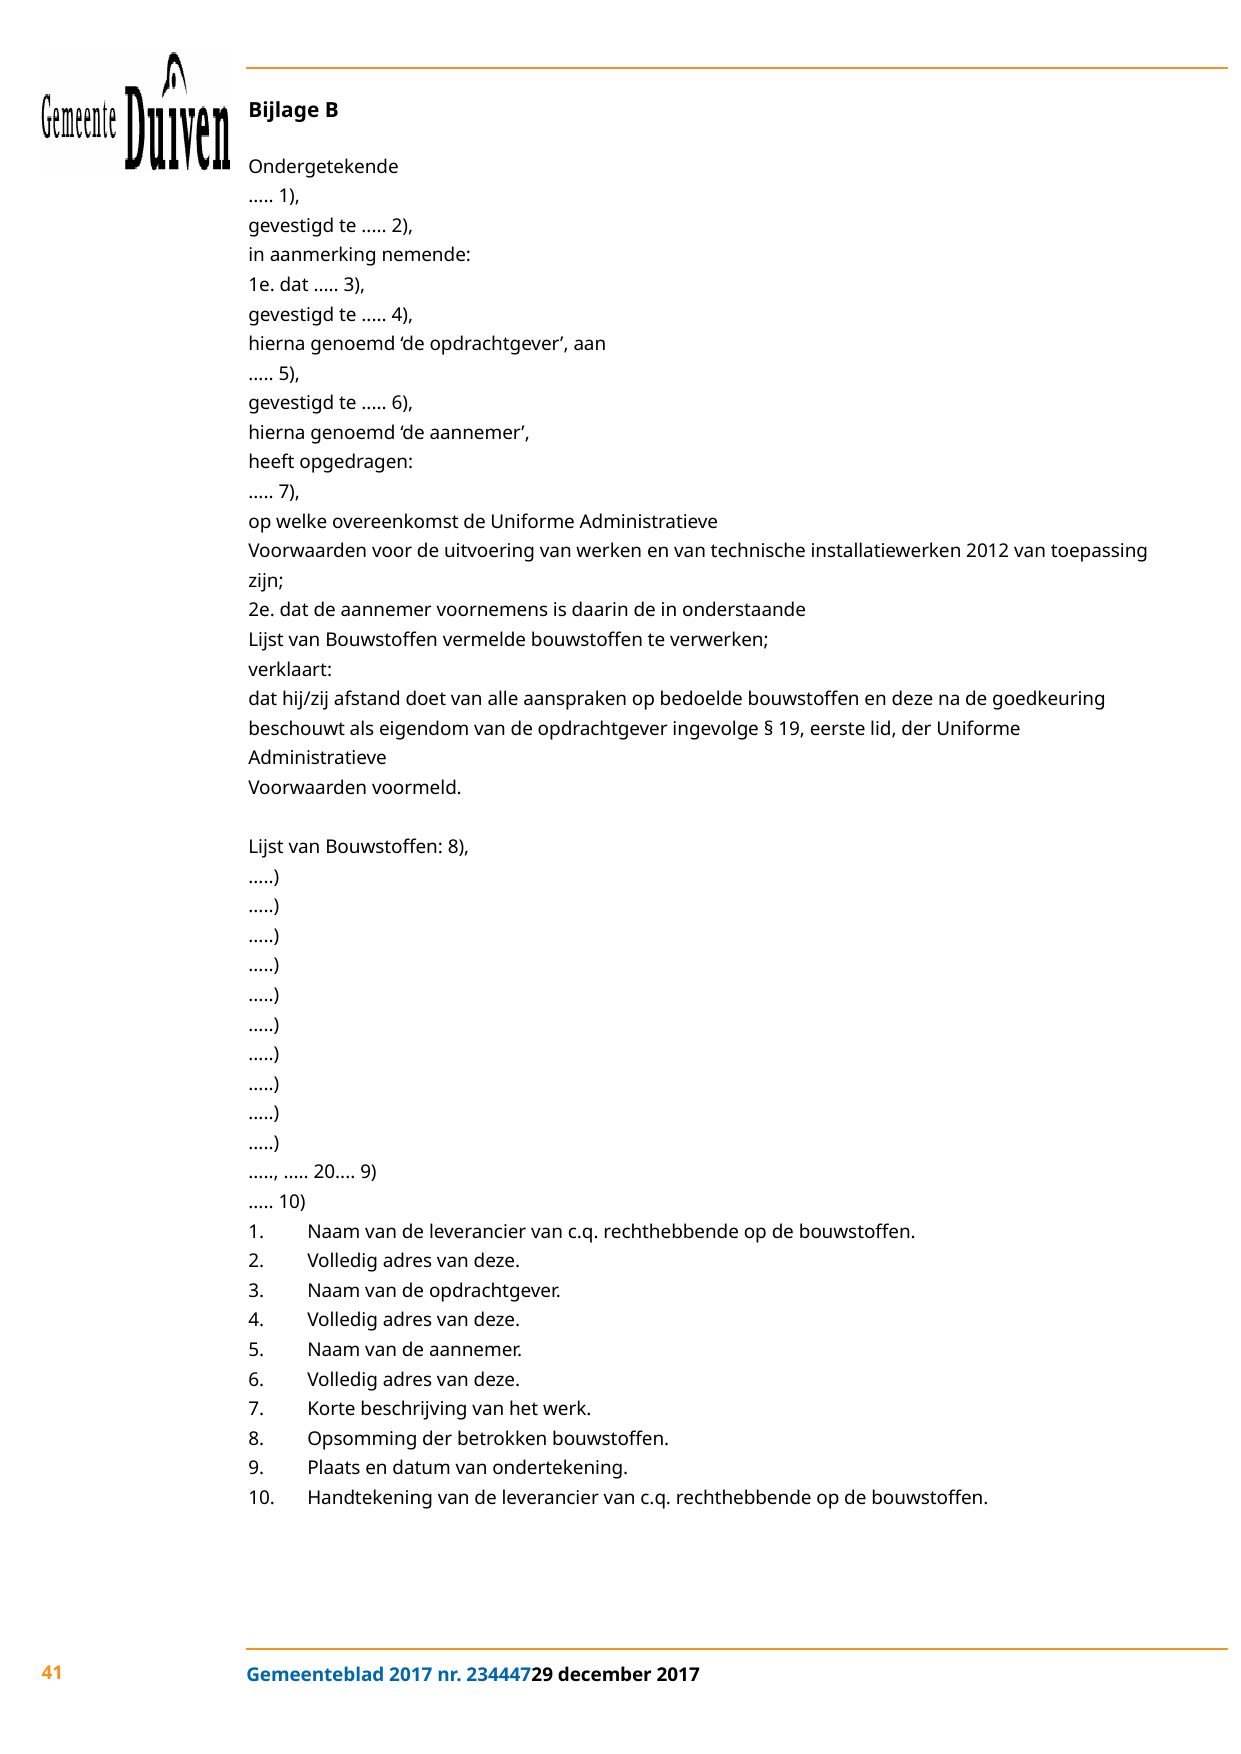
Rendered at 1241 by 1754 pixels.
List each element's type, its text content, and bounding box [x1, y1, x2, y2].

text .....) [248, 1099, 1152, 1125]
list Korte beschrijving van het werk. [248, 1395, 1152, 1421]
text hierna genoemd ‘de aannemer’, [248, 419, 1152, 445]
text gevestigd te ..... 4), [248, 301, 1152, 327]
text ....., ..... 20.... 9) [248, 1159, 1152, 1184]
text dat hij/zij afstand doet van alle aanspraken op bedoelde bouwstoffen en deze na de goedkeuring beschouwt als eigendom van de opdrachtgever ingevolge § 19, eerste lid, der Uniforme Administratieve [248, 685, 1152, 770]
text .....) [248, 1040, 1152, 1066]
text .....) [248, 952, 1152, 977]
list Plaats en datum van ondertekening. [248, 1454, 1152, 1480]
text Lijst van Bouwstoffen: 8), [248, 833, 1152, 859]
text Voorwaarden voor de uitvoering van werken en van technische installatiewerken 2012 van toepassing zijn; [248, 537, 1152, 593]
list Volledig adres van deze. [248, 1307, 1152, 1332]
text .....) [248, 892, 1152, 918]
text hierna genoemd ‘de opdrachtgever’, aan [248, 330, 1152, 356]
text heeft opgedragen: [248, 449, 1152, 474]
text Voorwaarden voormeld. [248, 774, 1152, 800]
list Handtekening van de leverancier van c.q. rechthebbende op de bouwstoffen. [248, 1484, 1152, 1510]
text ..... 1), [248, 182, 1152, 208]
text Lijst van Bouwstoffen vermelde bouwstoffen te verwerken; [248, 626, 1152, 652]
text Ondergetekende [248, 153, 1152, 179]
text gevestigd te ..... 6), [248, 389, 1152, 415]
list Naam van de leverancier van c.q. rechthebbende op de bouwstoffen. [248, 1218, 1152, 1244]
text .....) [248, 922, 1152, 948]
text .....) [248, 1011, 1152, 1037]
text 1e. dat ..... 3), [248, 271, 1152, 297]
text .....) [248, 1129, 1152, 1155]
text .....) [248, 1070, 1152, 1096]
list Volledig adres van deze. [248, 1366, 1152, 1392]
text gevestigd te ..... 2), [248, 212, 1152, 238]
text .....) [248, 863, 1152, 889]
list Naam van de opdrachtgever. [248, 1277, 1152, 1303]
text .....) [248, 981, 1152, 1007]
text verklaart: [248, 656, 1152, 682]
list Volledig adres van deze. [248, 1247, 1152, 1273]
text in aanmerking nemende: [248, 242, 1152, 267]
text ..... 7), [248, 478, 1152, 504]
text 2e. dat de aannemer voornemens is daarin de in onderstaande [248, 597, 1152, 622]
picture [41, 47, 231, 172]
text ..... 10) [248, 1188, 1152, 1214]
text op welke overeenkomst de Uniforme Administratieve [248, 508, 1152, 534]
list Opsomming der betrokken bouwstoffen. [248, 1425, 1152, 1451]
text ..... 5), [248, 360, 1152, 386]
text Bijlage B [248, 95, 1152, 123]
list Naam van de aannemer. [248, 1336, 1152, 1362]
